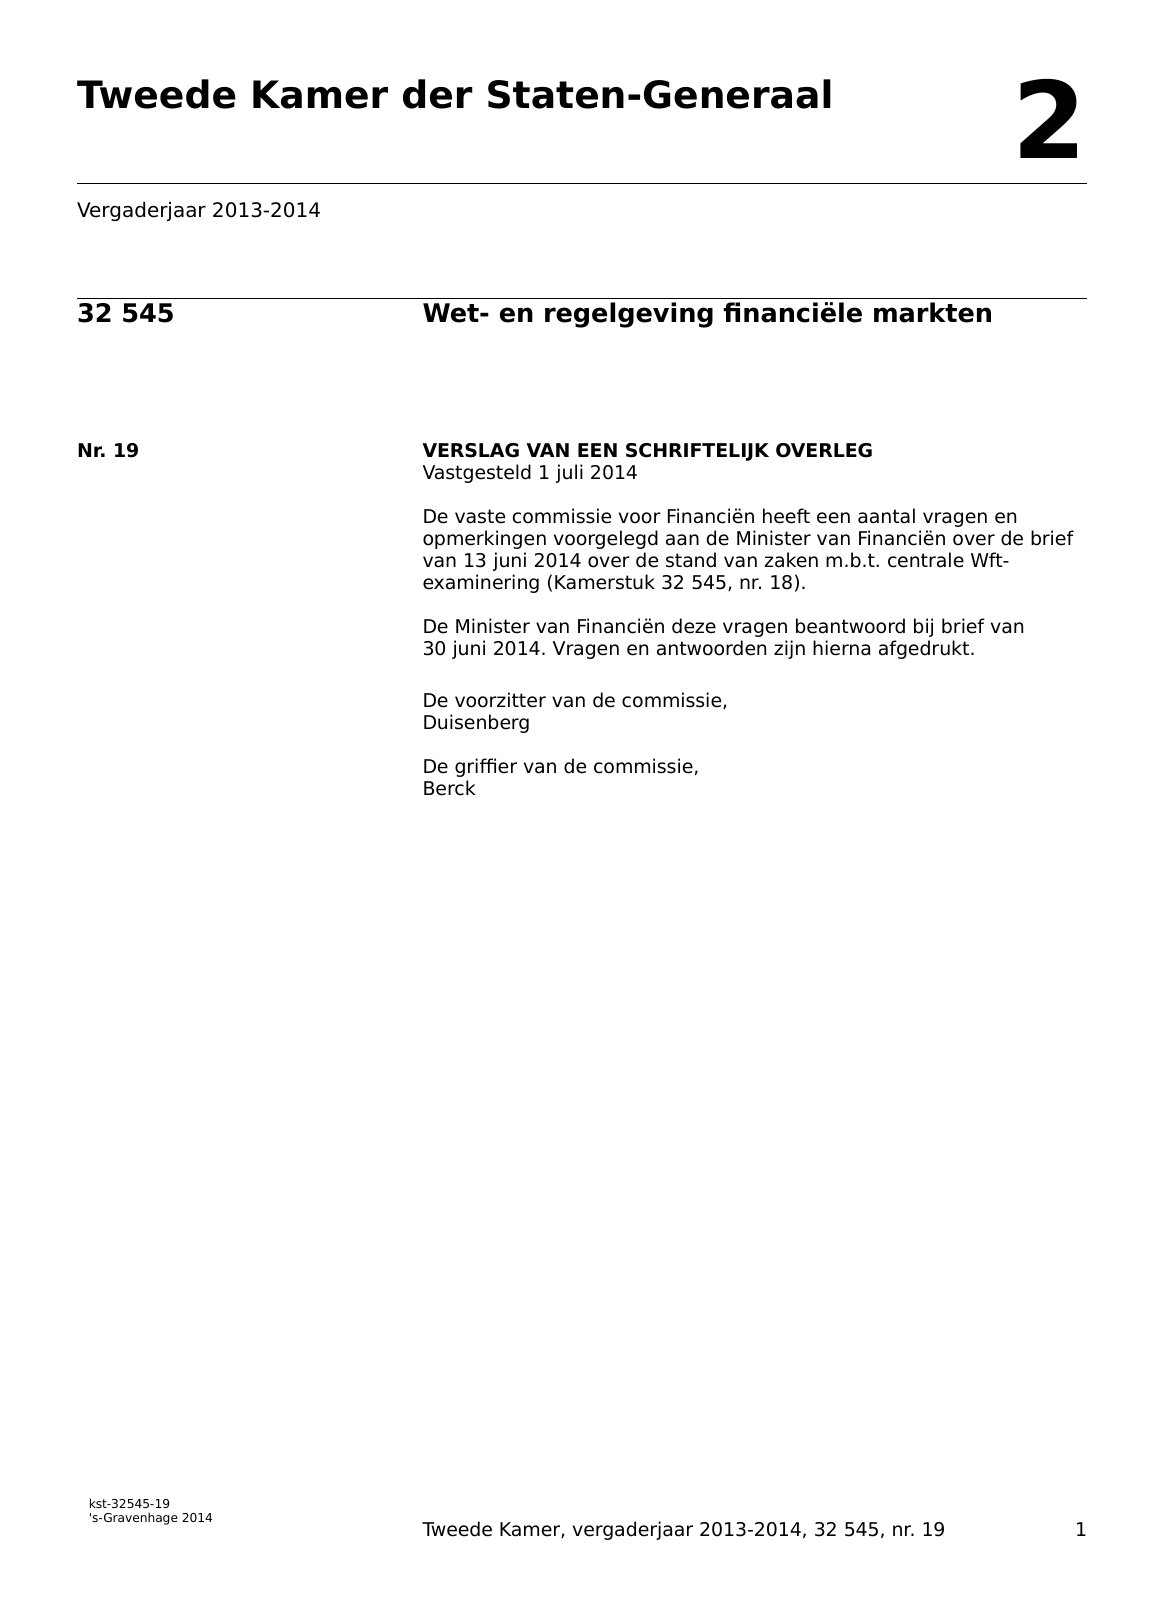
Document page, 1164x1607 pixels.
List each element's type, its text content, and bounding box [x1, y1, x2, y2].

text De griffier van de commissie, Berck [422, 756, 1087, 800]
table_cell Vergaderjaar 2013-2014 [77, 184, 1087, 298]
text De vaste commissie voor Financiën heeft een aantal vragen en opmerkingen voorgelegd aan de Minister van Financiën over de brief van 13 juni 2014 over de stand van zaken m.b.t. centrale Wft-examinering (Kamerstuk 32 545, nr. 18). [422, 506, 1087, 594]
subtitle Nr. 19 VERSLAG VAN EEN SCHRIFTELIJK OVERLEG [77, 440, 1087, 462]
subtitle 32 545 Wet- en regelgeving financiële markten [77, 299, 1087, 329]
table_header Tweede Kamer der Staten-Generaal [77, 59, 886, 183]
text De Minister van Financiën deze vragen beantwoord bij brief van 30 juni 2014. Vragen en antwoorden zijn hierna afgedrukt. [422, 616, 1087, 660]
table_header 2 [886, 59, 1087, 183]
text Vastgesteld 1 juli 2014 [422, 462, 1087, 484]
text 's-Gravenhage 2014 [88, 1511, 323, 1525]
text kst-32545-19 [88, 1497, 323, 1511]
text De voorzitter van de commissie, Duisenberg [422, 690, 1087, 734]
